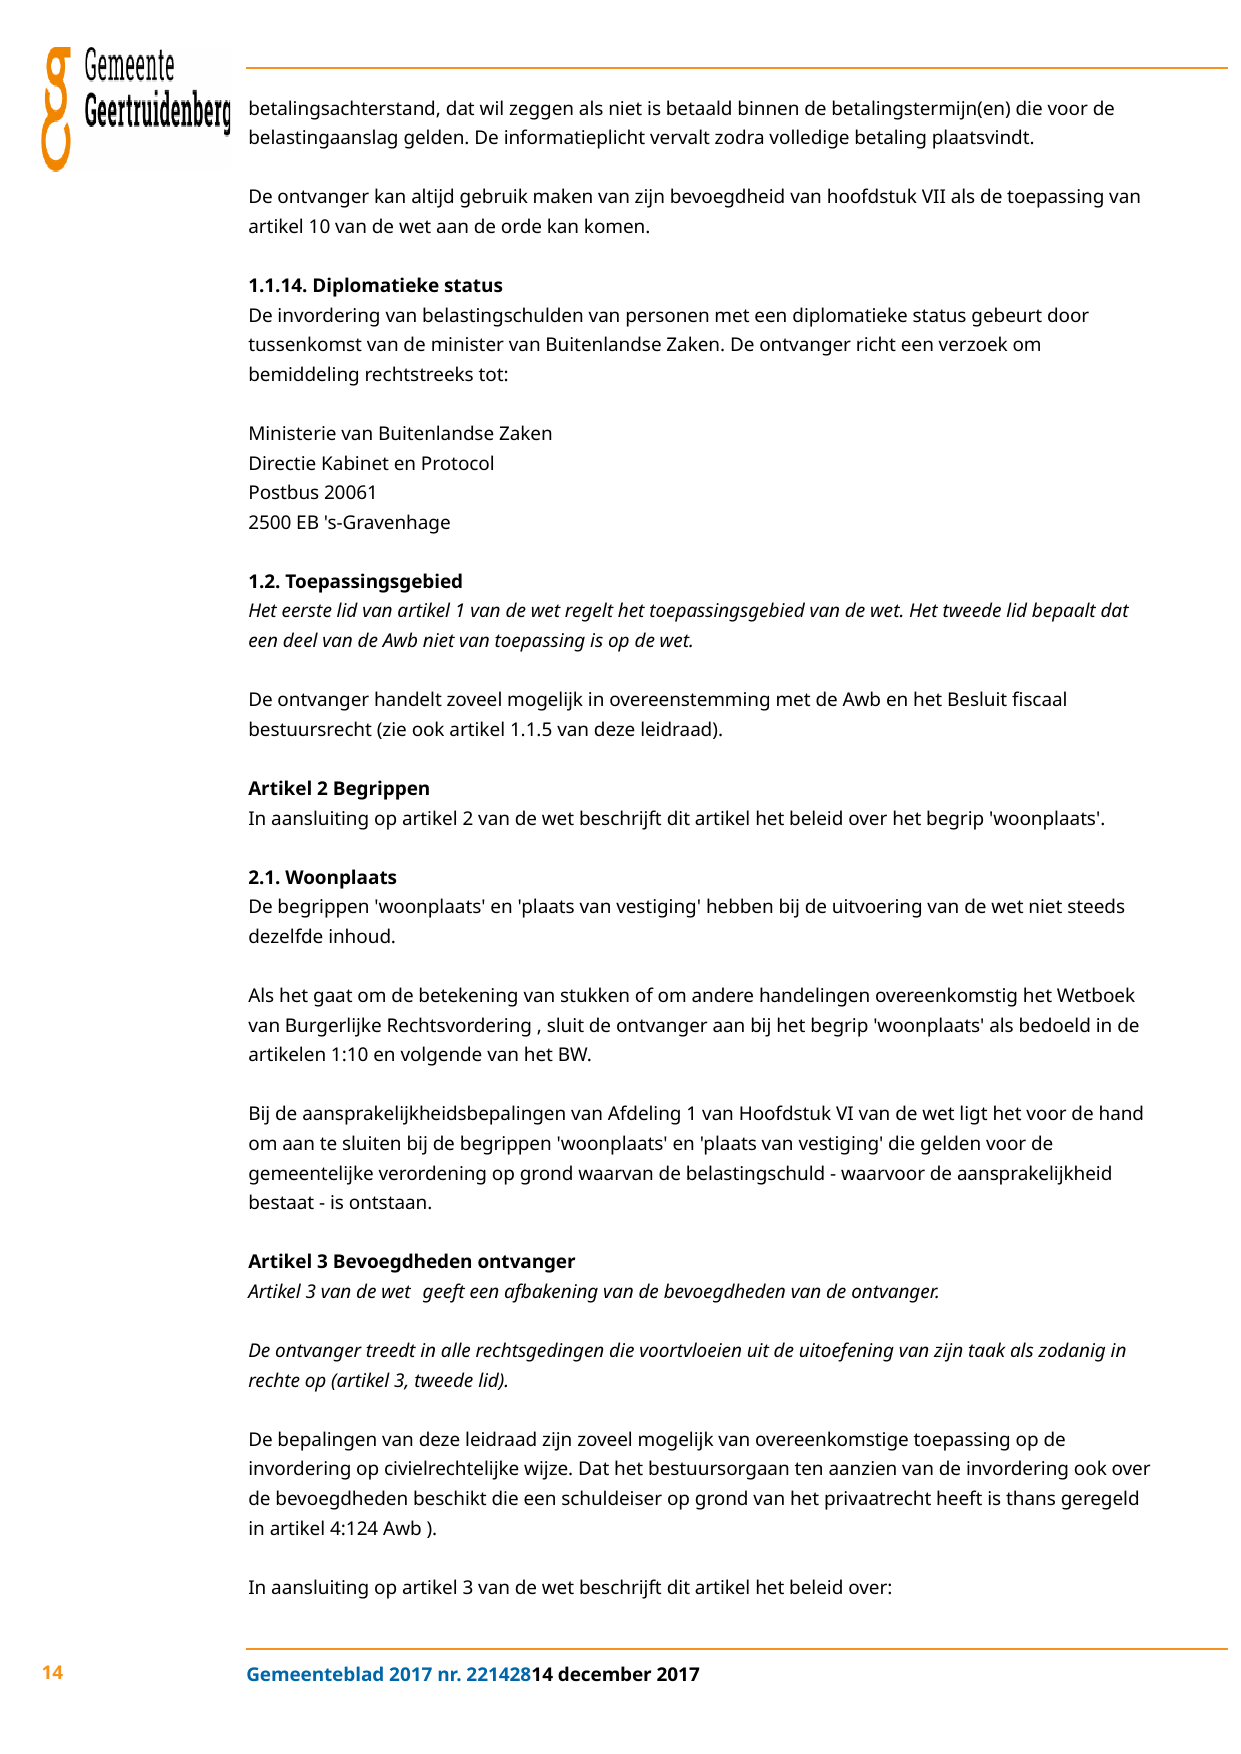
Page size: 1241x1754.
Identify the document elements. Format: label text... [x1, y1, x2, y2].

text In aansluiting op artikel 2 van de wet beschrijft dit artikel het beleid over het begrip 'woonplaats'. [248, 805, 1152, 831]
text De ontvanger treedt in alle rechtsgedingen die voortvloeien uit de uitoefening van zijn taak als zodanig in rechte op (artikel 3, tweede lid). [248, 1337, 1152, 1393]
text De bepalingen van deze leidraad zijn zoveel mogelijk van overeenkomstige toepassing op de invordering op civielrechtelijke wijze. Dat het bestuursorgaan ten aanzien van de invordering ook over de bevoegdheden beschikt die een schuldeiser op grond van het privaatrecht heeft is thans geregeld in artikel 4:124 Awb ). [248, 1426, 1152, 1541]
text 1.1.14. Diplomatieke status [248, 272, 1152, 298]
text De ontvanger kan altijd gebruik maken van zijn bevoegdheid van hoofdstuk VII als de toepassing van artikel 10 van de wet aan de orde kan komen. [248, 183, 1152, 239]
text Artikel 3 Bevoegdheden ontvanger [248, 1248, 1152, 1274]
text De begrippen 'woonplaats' en 'plaats van vestiging' hebben bij de uitvoering van de wet niet steeds dezelfde inhoud. [248, 893, 1152, 949]
text 2500 EB 's-Gravenhage [248, 509, 1152, 535]
picture [41, 47, 231, 172]
text betalingsachterstand, dat wil zeggen als niet is betaald binnen de betalingstermijn(en) die voor de belastingaanslag gelden. De informatieplicht vervalt zodra volledige betaling plaatsvindt. [248, 95, 1152, 150]
text Als het gaat om de betekening van stukken of om andere handelingen overeenkomstig het Wetboek van Burgerlijke Rechtsvordering , sluit de ontvanger aan bij het begrip 'woonplaats' als bedoeld in de artikelen 1:10 en volgende van het BW. [248, 982, 1152, 1067]
text Bij de aansprakelijkheidsbepalingen van Afdeling 1 van Hoofdstuk VI van de wet ligt het voor de hand om aan te sluiten bij de begrippen 'woonplaats' en 'plaats van vestiging' die gelden voor de gemeentelijke verordening op grond waarvan de belastingschuld - waarvoor de aansprakelijkheid bestaat - is ontstaan. [248, 1101, 1152, 1215]
text Het eerste lid van artikel 1 van de wet regelt het toepassingsgebied van de wet. Het tweede lid bepaalt dat een deel van de Awb niet van toepassing is op de wet. [248, 598, 1152, 653]
text Artikel 3 van de wet geeft een afbakening van de bevoegdheden van de ontvanger. [248, 1278, 1152, 1304]
text Directie Kabinet en Protocol [248, 450, 1152, 476]
text In aansluiting op artikel 3 van de wet beschrijft dit artikel het beleid over: [248, 1574, 1152, 1600]
text De invordering van belastingschulden van personen met een diplomatieke status gebeurt door tussenkomst van de minister van Buitenlandse Zaken. De ontvanger richt een verzoek om bemiddeling rechtstreeks tot: [248, 302, 1152, 387]
text 2.1. Woonplaats [248, 864, 1152, 890]
text De ontvanger handelt zoveel mogelijk in overeenstemming met de Awb en het Besluit fiscaal bestuursrecht (zie ook artikel 1.1.5 van deze leidraad). [248, 686, 1152, 742]
text 1.2. Toepassingsgebied [248, 568, 1152, 594]
text Postbus 20061 [248, 479, 1152, 505]
text Artikel 2 Begrippen [248, 775, 1152, 801]
text Ministerie van Buitenlandse Zaken [248, 420, 1152, 446]
